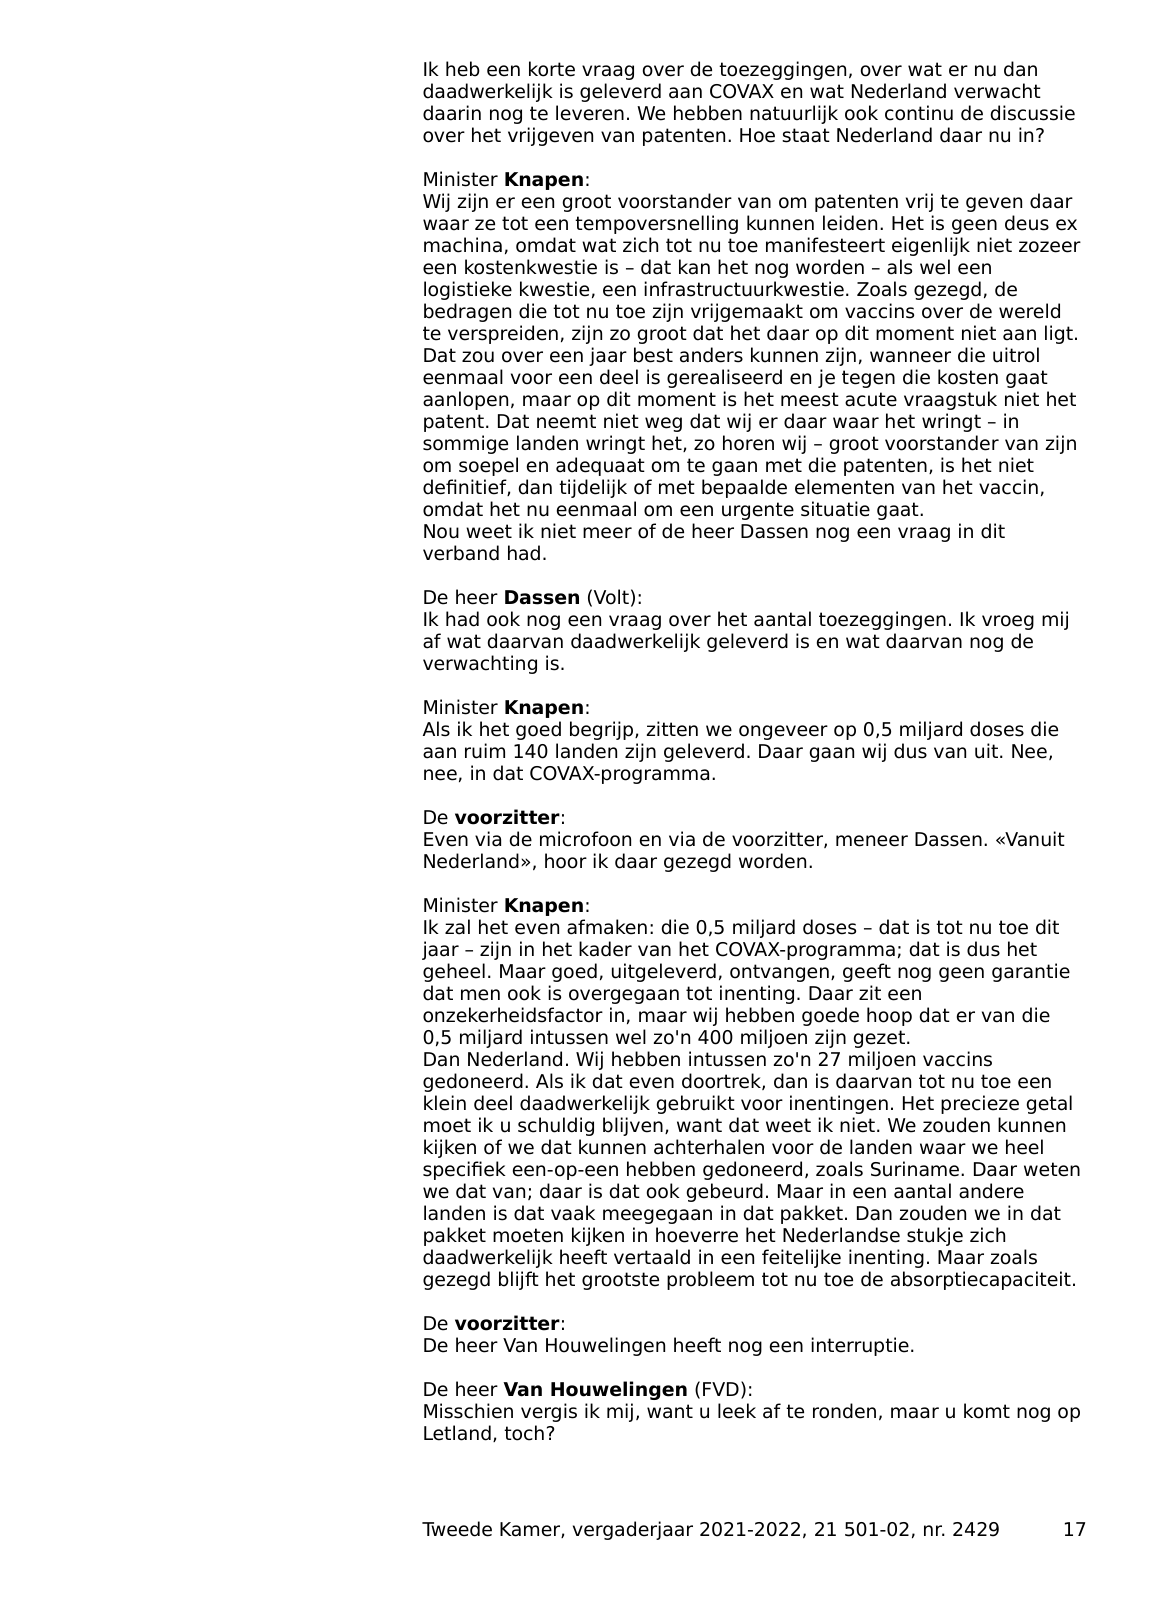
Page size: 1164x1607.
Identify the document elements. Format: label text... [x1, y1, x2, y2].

text De voorzitter: [422, 1313, 1087, 1335]
text Dan Nederland. Wij hebben intussen zo'n 27 miljoen vaccins gedoneerd. Als ik dat even doortrek, dan is daarvan tot nu toe een klein deel daadwerkelijk gebruikt voor inentingen. Het precieze getal moet ik u schuldig blijven, want dat weet ik niet. We zouden kunnen kijken of we dat kunnen achterhalen voor de landen waar we heel specifiek een-op-een hebben gedoneerd, zoals Suriname. Daar weten we dat van; daar is dat ook gebeurd. Maar in een aantal andere landen is dat vaak meegegaan in dat pakket. Dan zouden we in dat pakket moeten kijken in hoeverre het Nederlandse stukje zich daadwerkelijk heeft vertaald in een feitelijke inenting. Maar zoals gezegd blijft het grootste probleem tot nu toe de absorptiecapaciteit. [422, 1049, 1087, 1291]
text Wij zijn er een groot voorstander van om patenten vrij te geven daar waar ze tot een tempoversnelling kunnen leiden. Het is geen deus ex machina, omdat wat zich tot nu toe manifesteert eigenlijk niet zozeer een kostenkwestie is – dat kan het nog worden – als wel een logistieke kwestie, een infrastructuurkwestie. Zoals gezegd, de bedragen die tot nu toe zijn vrijgemaakt om vaccins over de wereld te verspreiden, zijn zo groot dat het daar op dit moment niet aan ligt. Dat zou over een jaar best anders kunnen zijn, wanneer die uitrol eenmaal voor een deel is gerealiseerd en je tegen die kosten gaat aanlopen, maar op dit moment is het meest acute vraagstuk niet het patent. Dat neemt niet weg dat wij er daar waar het wringt – in sommige landen wringt het, zo horen wij – groot voorstander van zijn om soepel en adequaat om te gaan met die patenten, is het niet definitief, dan tijdelijk of met bepaalde elementen van het vaccin, omdat het nu eenmaal om een urgente situatie gaat. [422, 191, 1087, 521]
text De heer Van Houwelingen heeft nog een interruptie. [422, 1335, 1087, 1357]
text Ik heb een korte vraag over de toezeggingen, over wat er nu dan daadwerkelijk is geleverd aan COVAX en wat Nederland verwacht daarin nog te leveren. We hebben natuurlijk ook continu de discussie over het vrijgeven van patenten. Hoe staat Nederland daar nu in? [422, 59, 1087, 147]
text Even via de microfoon en via de voorzitter, meneer Dassen. «Vanuit Nederland», hoor ik daar gezegd worden. [422, 829, 1087, 873]
text Als ik het goed begrijp, zitten we ongeveer op 0,5 miljard doses die aan ruim 140 landen zijn geleverd. Daar gaan wij dus van uit. Nee, nee, in dat COVAX-programma. [422, 719, 1087, 785]
text Ik zal het even afmaken: die 0,5 miljard doses – dat is tot nu toe dit jaar – zijn in het kader van het COVAX-programma; dat is dus het geheel. Maar goed, uitgeleverd, ontvangen, geeft nog geen garantie dat men ook is overgegaan tot inenting. Daar zit een onzekerheidsfactor in, maar wij hebben goede hoop dat er van die 0,5 miljard intussen wel zo'n 400 miljoen zijn gezet. [422, 917, 1087, 1049]
text De heer Van Houwelingen (FVD): [422, 1379, 1087, 1401]
text Ik had ook nog een vraag over het aantal toezeggingen. Ik vroeg mij af wat daarvan daadwerkelijk geleverd is en wat daarvan nog de verwachting is. [422, 609, 1087, 675]
text Minister Knapen: [422, 697, 1087, 719]
text Minister Knapen: [422, 895, 1087, 917]
text Nou weet ik niet meer of de heer Dassen nog een vraag in dit verband had. [422, 521, 1087, 565]
text De voorzitter: [422, 807, 1087, 829]
text Misschien vergis ik mij, want u leek af te ronden, maar u komt nog op Letland, toch? [422, 1401, 1087, 1445]
text De heer Dassen (Volt): [422, 587, 1087, 609]
text Minister Knapen: [422, 169, 1087, 191]
